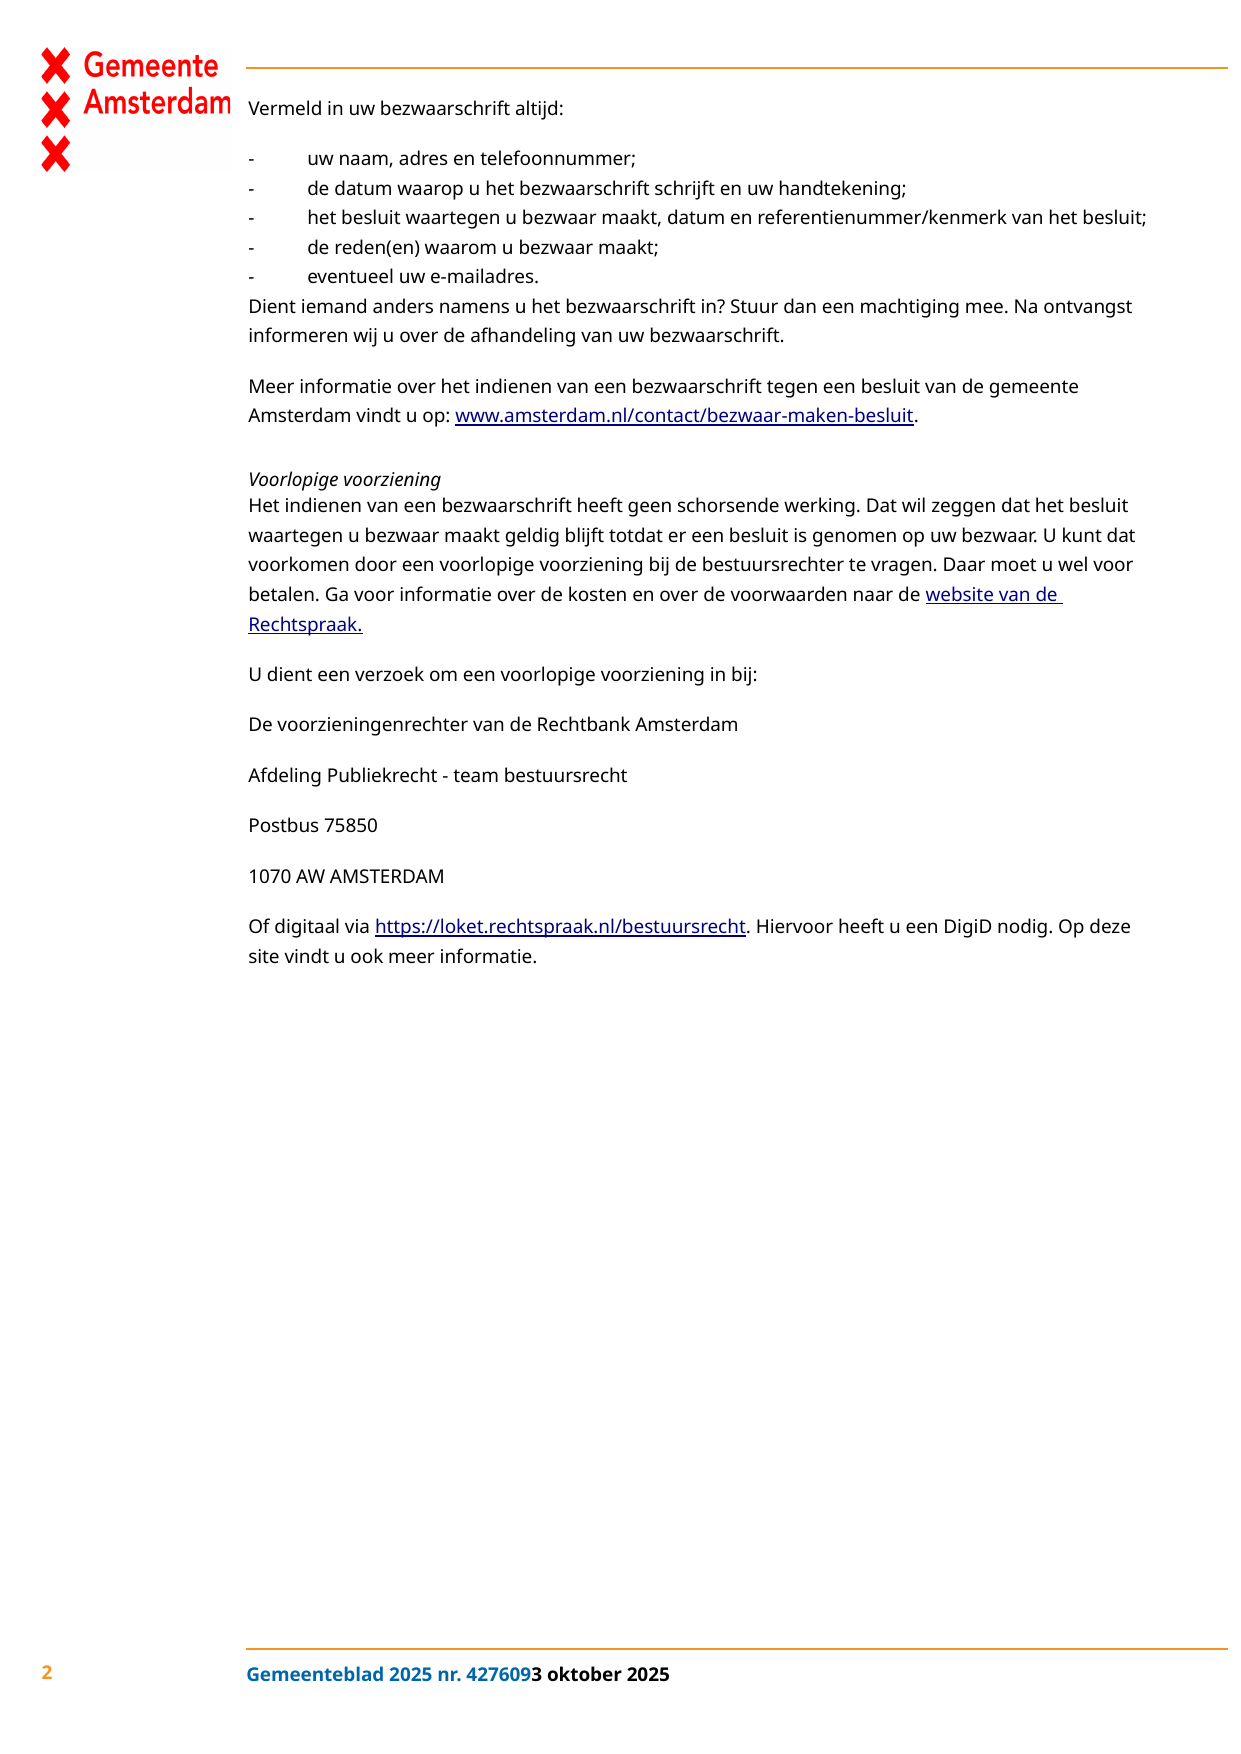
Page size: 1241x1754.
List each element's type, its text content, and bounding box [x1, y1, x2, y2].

list de reden(en) waarom u bezwaar maakt; [248, 234, 1152, 260]
text Postbus 75850 [248, 812, 1152, 838]
list de datum waarop u het bezwaarschrift schrijft en uw handtekening; [248, 175, 1152, 201]
text Of digitaal via https://loket.rechtspraak.nl/bestuursrecht. Hiervoor heeft u een DigiD nodig. Op deze site vindt u ook meer informatie. [248, 913, 1152, 968]
text Voorlopige voorziening [248, 467, 1152, 492]
text 1070 AW AMSTERDAM [248, 863, 1152, 888]
list het besluit waartegen u bezwaar maakt, datum en referentienummer/kenmerk van het besluit; [248, 204, 1152, 230]
text Afdeling Publiekrecht - team bestuursrecht [248, 762, 1152, 788]
text Dient iemand anders namens u het bezwaarschrift in? Stuur dan een machtiging mee. Na ontvangst informeren wij u over de afhandeling van uw bezwaarschrift. [248, 293, 1152, 348]
text Meer informatie over het indienen van een bezwaarschrift tegen een besluit van de gemeente Amsterdam vindt u op: www.amsterdam.nl/contact/bezwaar-maken-besluit. [248, 373, 1152, 428]
list uw naam, adres en telefoonnummer; [248, 145, 1152, 171]
text Vermeld in uw bezwaarschrift altijd: [248, 95, 1152, 121]
list eventueel uw e-mailadres. [248, 263, 1152, 289]
text Het indienen van een bezwaarschrift heeft geen schorsende werking. Dat wil zeggen dat het besluit waartegen u bezwaar maakt geldig blijft totdat er een besluit is genomen op uw bezwaar. U kunt dat voorkomen door een voorlopige voorziening bij de bestuursrechter te vragen. Daar moet u wel voor betalen. Ga voor informatie over de kosten en over de voorwaarden naar de website van de Rechtspraak. [248, 492, 1152, 636]
text U dient een verzoek om een voorlopige voorziening in bij: [248, 661, 1152, 687]
text De voorzieningenrechter van de Rechtbank Amsterdam [248, 712, 1152, 737]
picture [41, 47, 231, 172]
